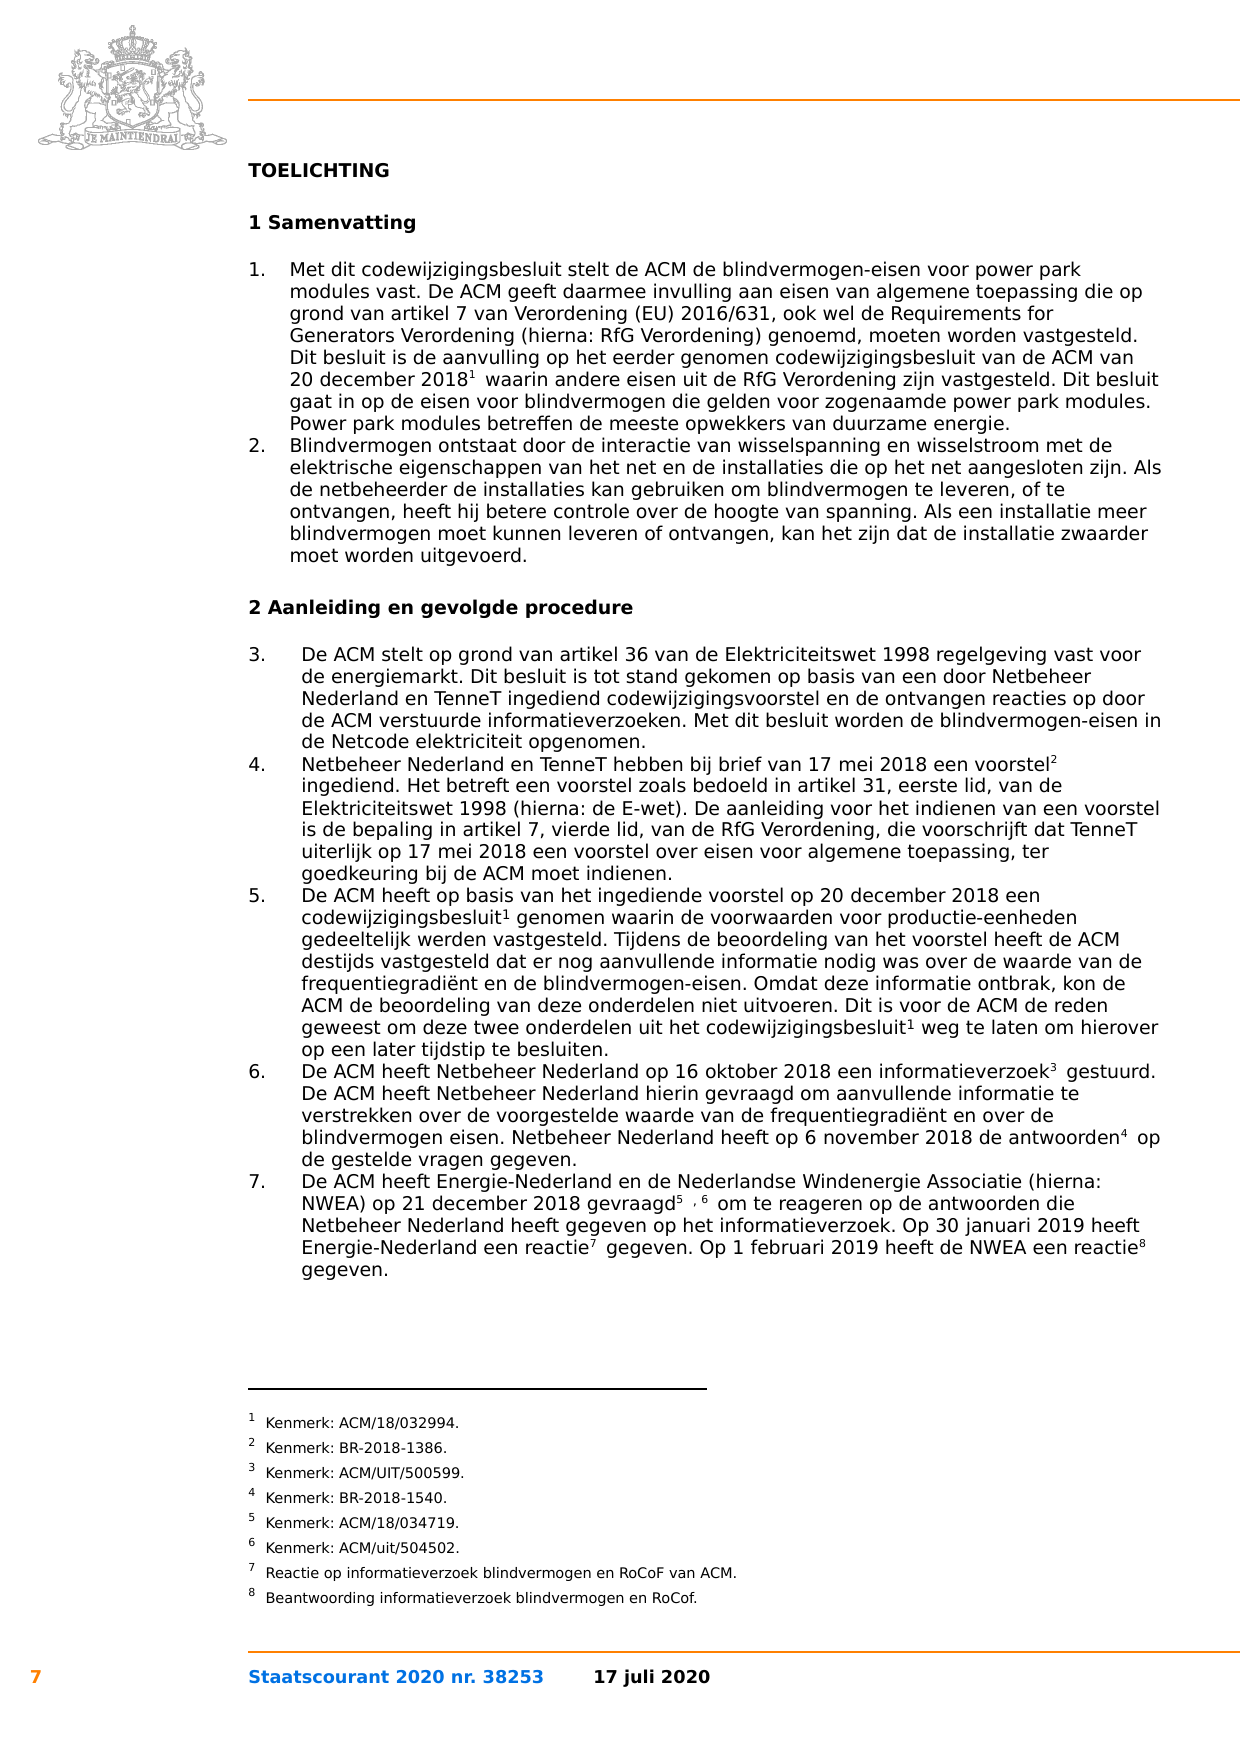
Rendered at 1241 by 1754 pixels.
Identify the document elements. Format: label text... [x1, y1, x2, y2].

text 7. De ACM heeft Energie-Nederland en de Nederlandse Windenergie Associatie (hierna: NWEA) op 21 december 2018 gevraagd , om te reageren op de antwoorden die Netbeheer Nederland heeft gegeven op het informatieverzoek. Op 30 januari 2019 heeft Energie-Nederland een reactie gegeven. Op 1 februari 2019 heeft de NWEA een reactie gegeven. [248, 1171, 1163, 1281]
text Kenmerk: ACM/18/032994. [248, 1411, 1163, 1433]
text 1. Met dit codewijzigingsbesluit stelt de ACM de blindvermogen-eisen voor power park modules vast. De ACM geeft daarmee invulling aan eisen van algemene toepassing die op grond van artikel 7 van Verordening (EU) 2016/631, ook wel de Requirements for Generators Verordening (hierna: RfG Verordening) genoemd, moeten worden vastgesteld. Dit besluit is de aanvulling op het eerder genomen codewijzigingsbesluit van de ACM van 20 december 2018 waarin andere eisen uit de RfG Verordening zijn vastgesteld. Dit besluit gaat in op de eisen voor blindvermogen die gelden voor zogenaamde power park modules. Power park modules betreffen de meeste opwekkers van duurzame energie. [248, 259, 1163, 435]
text 2. Blindvermogen ontstaat door de interactie van wisselspanning en wisselstroom met de elektrische eigenschappen van het net en de installaties die op het net aangesloten zijn. Als de netbeheerder de installaties kan gebruiken om blindvermogen te leveren, of te ontvangen, heeft hij betere controle over de hoogte van spanning. Als een installatie meer blindvermogen moet kunnen leveren of ontvangen, kan het zijn dat de installatie zwaarder moet worden uitgevoerd. [248, 435, 1163, 567]
picture [38, 25, 227, 150]
text Kenmerk: ACM/UIT/500599. [248, 1461, 1163, 1483]
subtitle 2 Aanleiding en gevolgde procedure [248, 597, 1163, 618]
text 4. Netbeheer Nederland en TenneT hebben bij brief van 17 mei 2018 een voorstel ingediend. Het betreft een voorstel zoals bedoeld in artikel 31, eerste lid, van de Elektriciteitswet 1998 (hierna: de E-wet). De aanleiding voor het indienen van een voorstel is de bepaling in artikel 7, vierde lid, van de RfG Verordening, die voorschrijft dat TenneT uiterlijk op 17 mei 2018 een voorstel over eisen voor algemene toepassing, ter goedkeuring bij de ACM moet indienen. [248, 753, 1163, 885]
text Beantwoording informatieverzoek blindvermogen en RoCof. [248, 1586, 1163, 1608]
subtitle TOELICHTING [248, 160, 1163, 182]
text 3. De ACM stelt op grond van artikel 36 van de Elektriciteitswet 1998 regelgeving vast voor de energiemarkt. Dit besluit is tot stand gekomen op basis van een door Netbeheer Nederland en TenneT ingediend codewijzigingsvoorstel en de ontvangen reacties op door de ACM verstuurde informatieverzoeken. Met dit besluit worden de blindvermogen-eisen in de Netcode elektriciteit opgenomen. [248, 643, 1163, 753]
text Kenmerk: ACM/uit/504502. [248, 1536, 1163, 1558]
text Kenmerk: BR-2018-1540. [248, 1486, 1163, 1508]
text Kenmerk: BR-2018-1386. [248, 1436, 1163, 1458]
text 5. De ACM heeft op basis van het ingediende voorstel op 20 december 2018 een codewijzigingsbesluit1 genomen waarin de voorwaarden voor productie-eenheden gedeeltelijk werden vastgesteld. Tijdens de beoordeling van het voorstel heeft de ACM destijds vastgesteld dat er nog aanvullende informatie nodig was over de waarde van de frequentiegradiënt en de blindvermogen-eisen. Omdat deze informatie ontbrak, kon de ACM de beoordeling van deze onderdelen niet uitvoeren. Dit is voor de ACM de reden geweest om deze twee onderdelen uit het codewijzigingsbesluit1 weg te laten om hierover op een later tijdstip te besluiten. [248, 885, 1163, 1061]
subtitle 1 Samenvatting [248, 212, 1163, 234]
text Reactie op informatieverzoek blindvermogen en RoCoF van ACM. [248, 1561, 1163, 1583]
text Kenmerk: ACM/18/034719. [248, 1511, 1163, 1533]
text 6. De ACM heeft Netbeheer Nederland op 16 oktober 2018 een informatieverzoek gestuurd. De ACM heeft Netbeheer Nederland hierin gevraagd om aanvullende informatie te verstrekken over de voorgestelde waarde van de frequentiegradiënt en over de blindvermogen eisen. Netbeheer Nederland heeft op 6 november 2018 de antwoorden op de gestelde vragen gegeven. [248, 1061, 1163, 1171]
